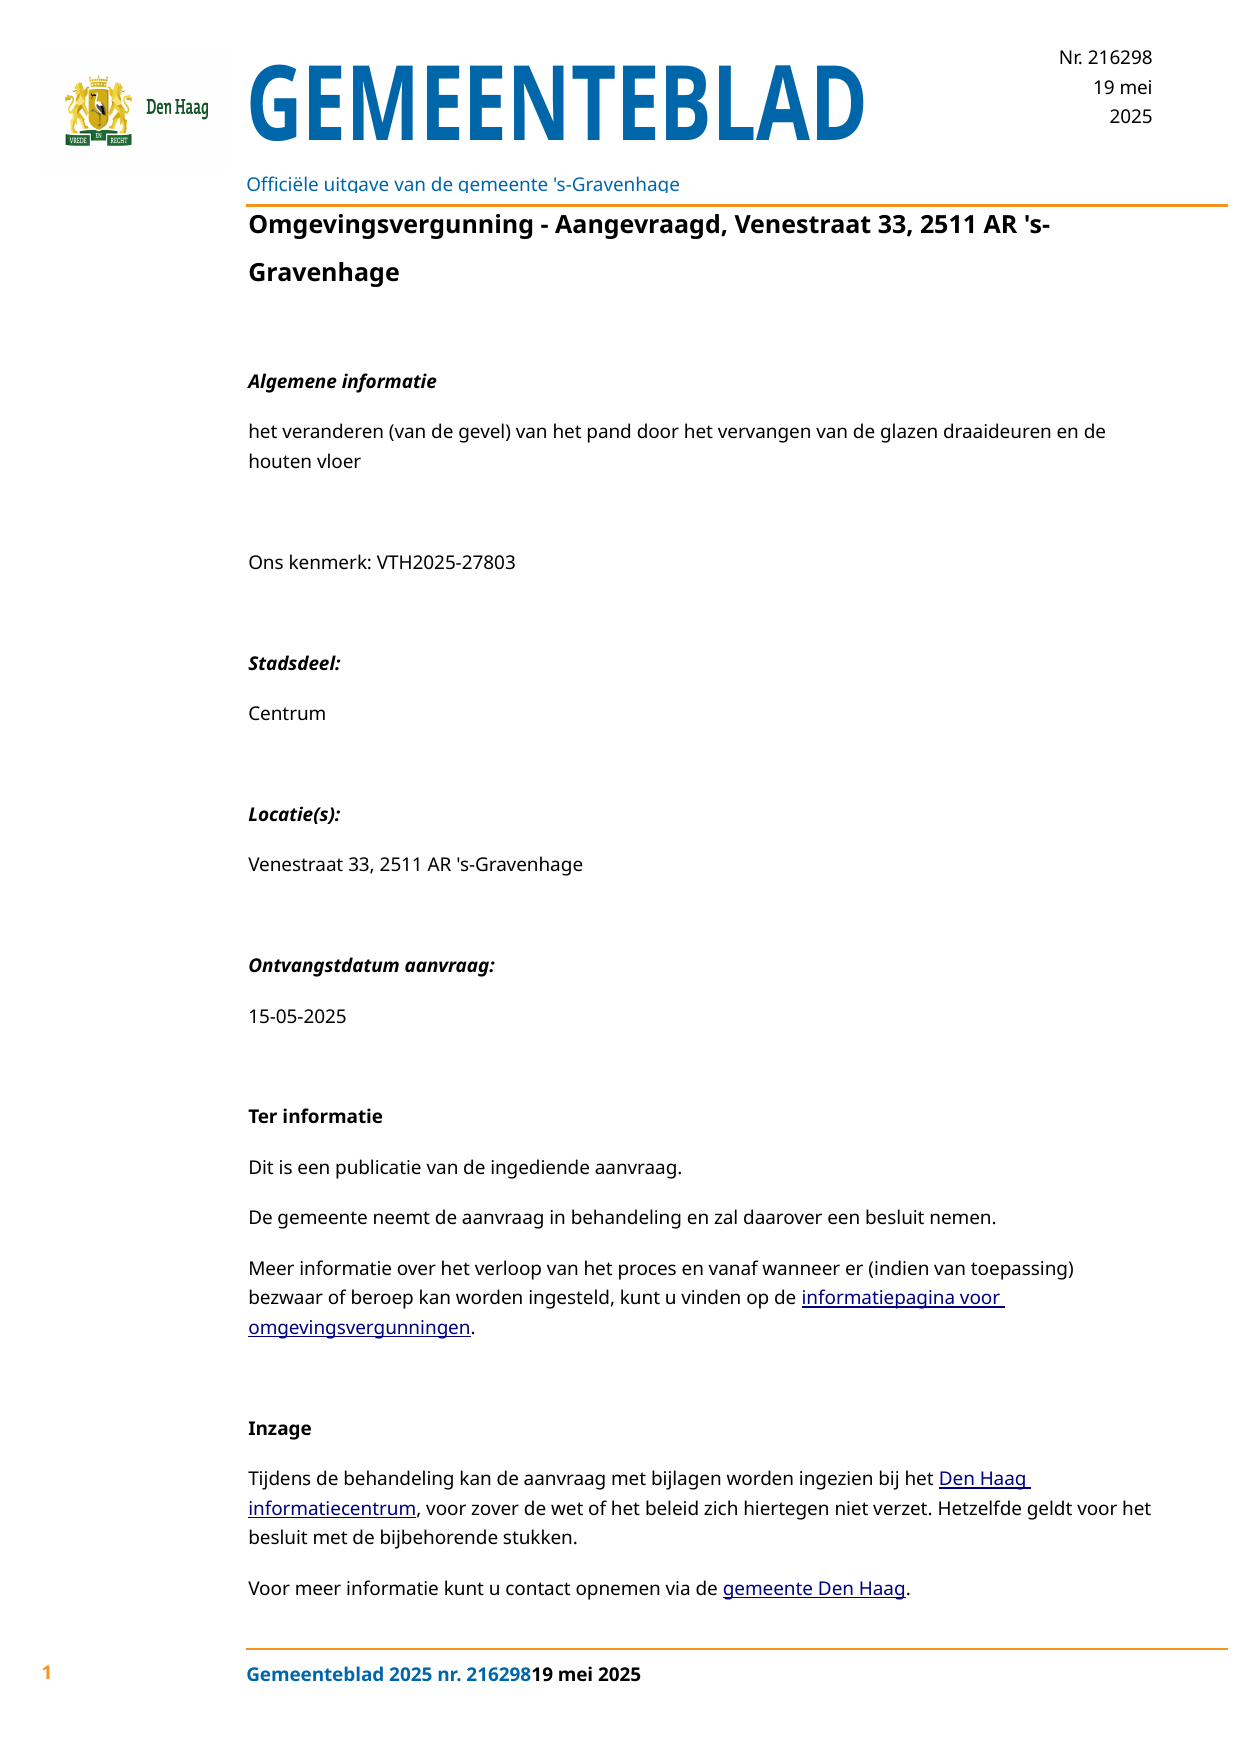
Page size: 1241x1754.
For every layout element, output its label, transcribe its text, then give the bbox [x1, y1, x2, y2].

text Centrum [248, 700, 1152, 726]
text Ontvangstdatum aanvraag: [248, 952, 1152, 978]
text Venestraat 33, 2511 AR 's-Gravenhage [248, 852, 1152, 877]
text Ter informatie [248, 1104, 1152, 1129]
text 15-05-2025 [248, 1003, 1152, 1029]
text het veranderen (van de gevel) van het pand door het vervangen van de glazen draaideuren en de houten vloer [248, 419, 1152, 474]
text Tijdens de behandeling kan de aanvraag met bijlagen worden ingezien bij het Den Haag informatiecentrum, voor zover de wet of het beleid zich hiertegen niet verzet. Hetzelfde geldt voor het besluit met de bijbehorende stukken. [248, 1465, 1152, 1550]
text Stadsdeel: [248, 650, 1152, 676]
text Dit is een publicatie van de ingediende aanvraag. [248, 1154, 1152, 1180]
text Algemene informatie [248, 368, 1152, 394]
text Voor meer informatie kunt u contact opnemen via de gemeente Den Haag. [248, 1575, 1152, 1601]
text Inzage [248, 1415, 1152, 1441]
text De gemeente neemt de aanvraag in behandeling en zal daarover een besluit nemen. [248, 1204, 1152, 1230]
text Locatie(s): [248, 801, 1152, 827]
text Meer informatie over het verloop van het proces en vanaf wanneer er (indien van toepassing) bezwaar of beroep kan worden ingesteld, kunt u vinden op de informatiepagina voor omgevingsvergunningen. [248, 1255, 1152, 1340]
picture [41, 47, 231, 172]
text Omgevingsvergunning - Aangevraagd, Venestraat 33, 2511 AR 's-Gravenhage [248, 207, 1152, 288]
text Ons kenmerk: VTH2025-27803 [248, 549, 1152, 575]
